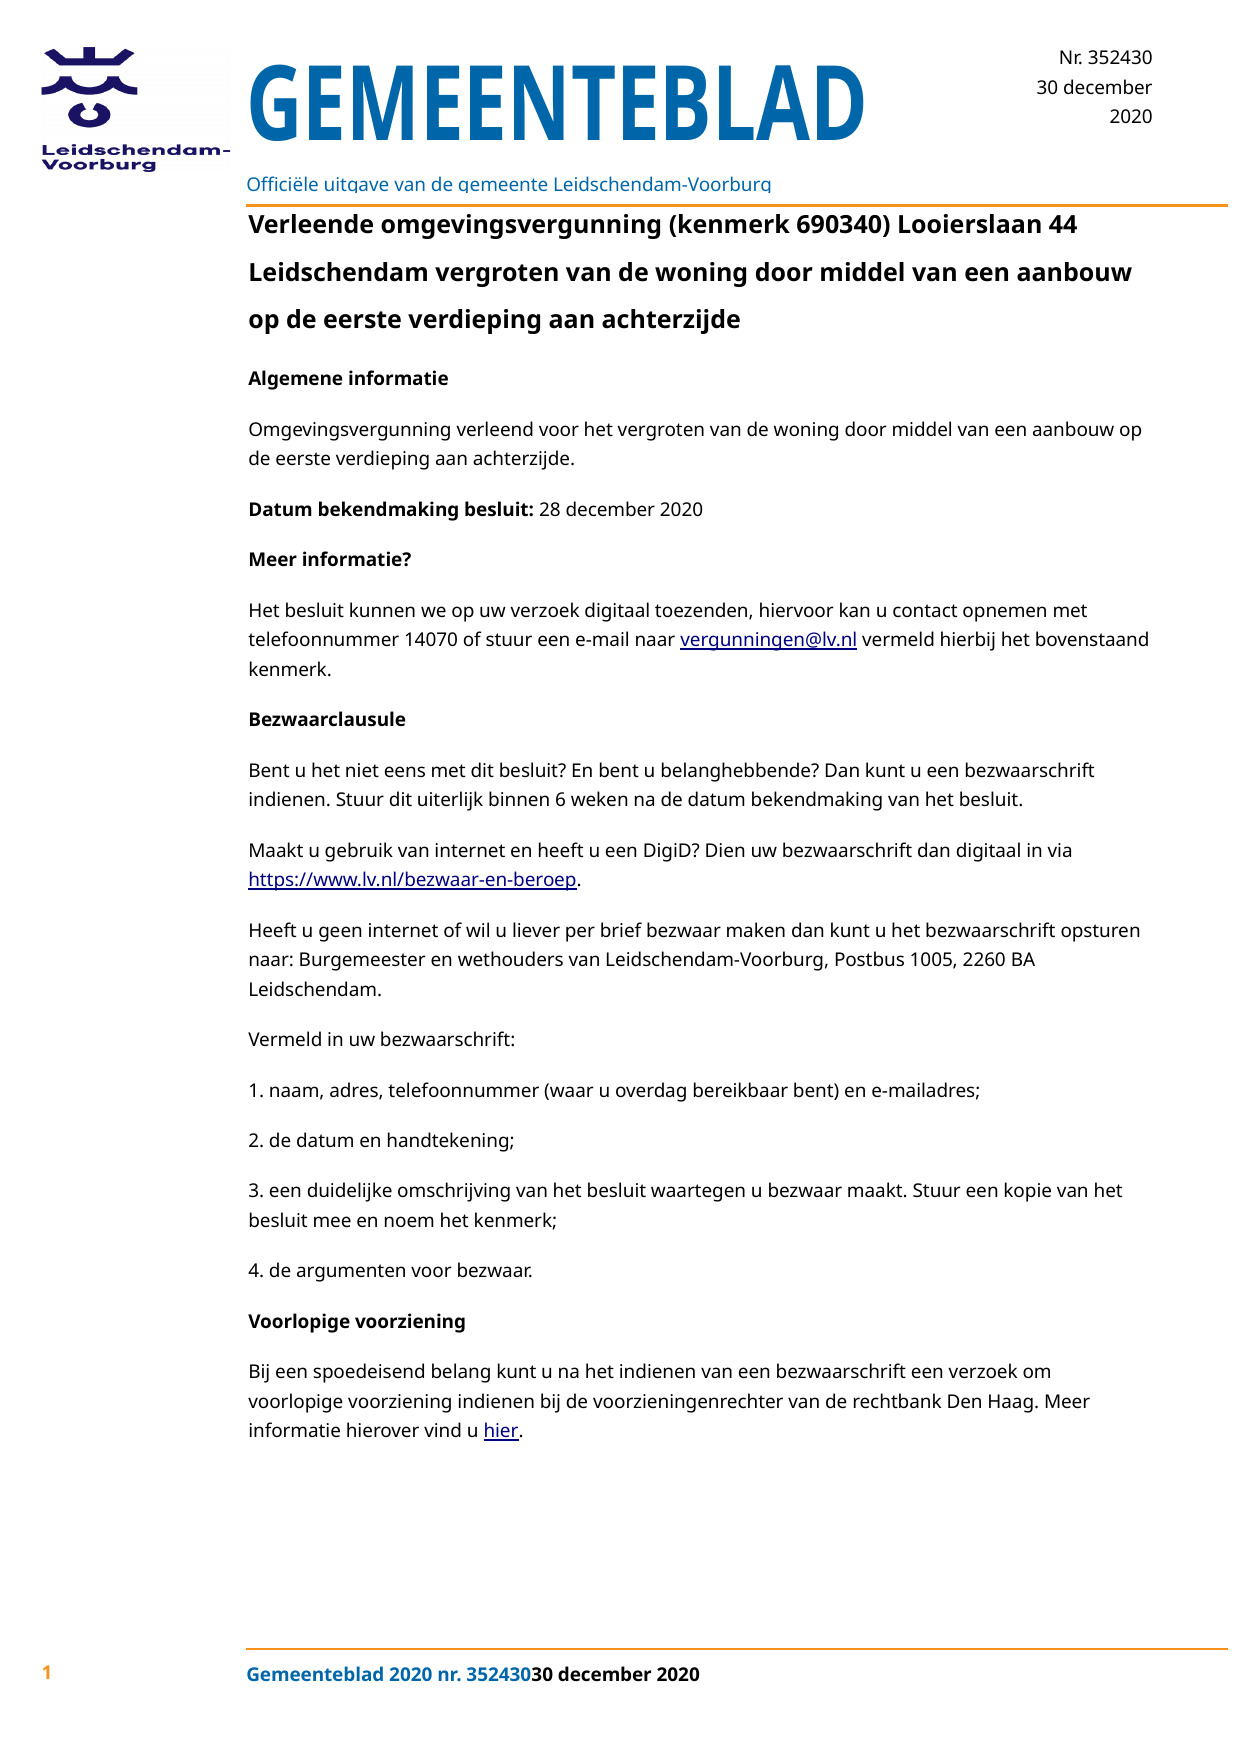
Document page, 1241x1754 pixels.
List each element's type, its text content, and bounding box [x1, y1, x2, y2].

text Bij een spoedeisend belang kunt u na het indienen van een bezwaarschrift een verzoek om voorlopige voorziening indienen bij de voorzieningenrechter van de rechtbank Den Haag. Meer informatie hierover vind u hier. [248, 1358, 1152, 1443]
text Bezwaarclausule [248, 706, 1152, 732]
text Het besluit kunnen we op uw verzoek digitaal toezenden, hiervoor kan u contact opnemen met telefoonnummer 14070 of stuur een e-mail naar vergunningen@lv.nl vermeld hierbij het bovenstaand kenmerk. [248, 597, 1152, 682]
text Voorlopige voorziening [248, 1308, 1152, 1334]
text Heeft u geen internet of wil u liever per brief bezwaar maken dan kunt u het bezwaarschrift opsturen naar: Burgemeester en wethouders van Leidschendam-Voorburg, Postbus 1005, 2260 BA Leidschendam. [248, 917, 1152, 1002]
text 3. een duidelijke omschrijving van het besluit waartegen u bezwaar maakt. Stuur een kopie van het besluit mee en noem het kenmerk; [248, 1178, 1152, 1233]
text Datum bekendmaking besluit: 28 december 2020 [248, 496, 1152, 522]
text Meer informatie? [248, 546, 1152, 572]
text 1. naam, adres, telefoonnummer (waar u overdag bereikbaar bent) en e-mailadres; [248, 1077, 1152, 1102]
text Algemene informatie [248, 366, 1152, 391]
text Vermeld in uw bezwaarschrift: [248, 1026, 1152, 1052]
text 4. de argumenten voor bezwaar. [248, 1258, 1152, 1283]
text Bent u het niet eens met dit besluit? En bent u belanghebbende? Dan kunt u een bezwaarschrift indienen. Stuur dit uiterlijk binnen 6 weken na de datum bekendmaking van het besluit. [248, 757, 1152, 812]
text Maakt u gebruik van internet en heeft u een DigiD? Dien uw bezwaarschrift dan digitaal in via https://www.lv.nl/bezwaar-en-beroep. [248, 837, 1152, 892]
picture [41, 47, 231, 172]
text Omgevingsvergunning verleend voor het vergroten van de woning door middel van een aanbouw op de eerste verdieping aan achterzijde. [248, 416, 1152, 471]
text 2. de datum en handtekening; [248, 1127, 1152, 1153]
text Verleende omgevingsvergunning (kenmerk 690340) Looierslaan 44 Leidschendam vergroten van de woning door middel van een aanbouw op de eerste verdieping aan achterzijde [248, 207, 1152, 336]
